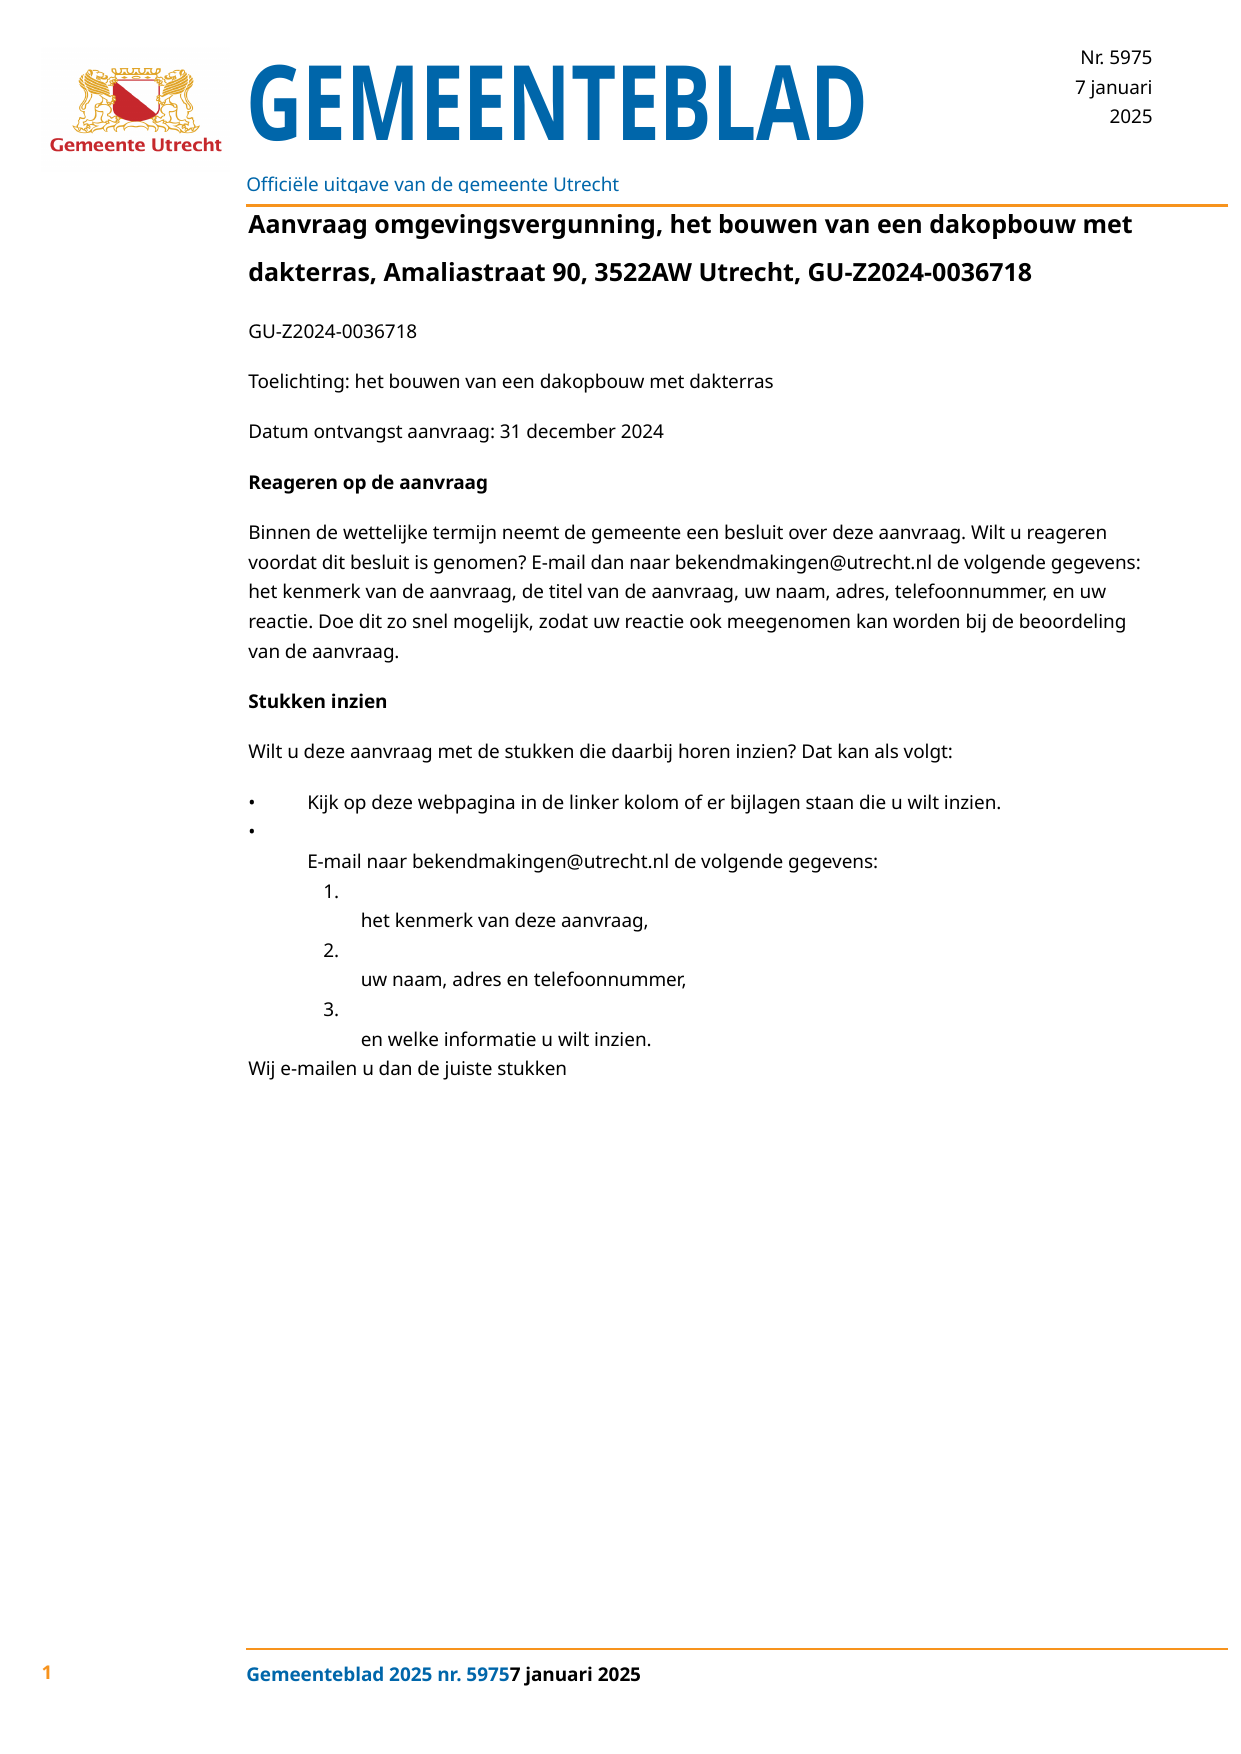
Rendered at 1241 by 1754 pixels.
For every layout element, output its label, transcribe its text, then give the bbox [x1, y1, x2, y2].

list en welke informatie u wilt inzien. [323, 1026, 1152, 1052]
text Wilt u deze aanvraag met de stukken die daarbij horen inzien? Dat kan als volgt: [248, 739, 1152, 764]
text Stukken inzien [248, 688, 1152, 714]
list uw naam, adres en telefoonnummer, [323, 967, 1152, 992]
list Kijk op deze webpagina in de linker kolom of er bijlagen staan die u wilt inzien. [248, 789, 1152, 815]
text Wij e-mailen u dan de juiste stukken [248, 1055, 1152, 1081]
text Datum ontvangst aanvraag: 31 december 2024 [248, 419, 1152, 444]
text Reageren op de aanvraag [248, 469, 1152, 495]
list het kenmerk van deze aanvraag, [323, 907, 1152, 933]
list E-mail naar bekendmakingen@utrecht.nl de volgende gegevens: [248, 848, 1152, 874]
text Toelichting: het bouwen van een dakopbouw met dakterras [248, 368, 1152, 394]
text Binnen de wettelijke termijn neemt de gemeente een besluit over deze aanvraag. Wilt u reageren voordat dit besluit is genomen? E-mail dan naar bekendmakingen@utrecht.nl de volgende gegevens: het kenmerk van de aanvraag, de titel van de aanvraag, uw naam, adres, telefoonnummer, en uw reactie. Doe dit zo snel mogelijk, zodat uw reactie ook meegenomen kan worden bij de beoordeling van de aanvraag. [248, 519, 1152, 664]
text GU-Z2024-0036718 [248, 318, 1152, 344]
text Aanvraag omgevingsvergunning, het bouwen van een dakopbouw met dakterras, Amaliastraat 90, 3522AW Utrecht, GU-Z2024-0036718 [248, 207, 1152, 288]
picture [41, 47, 231, 172]
